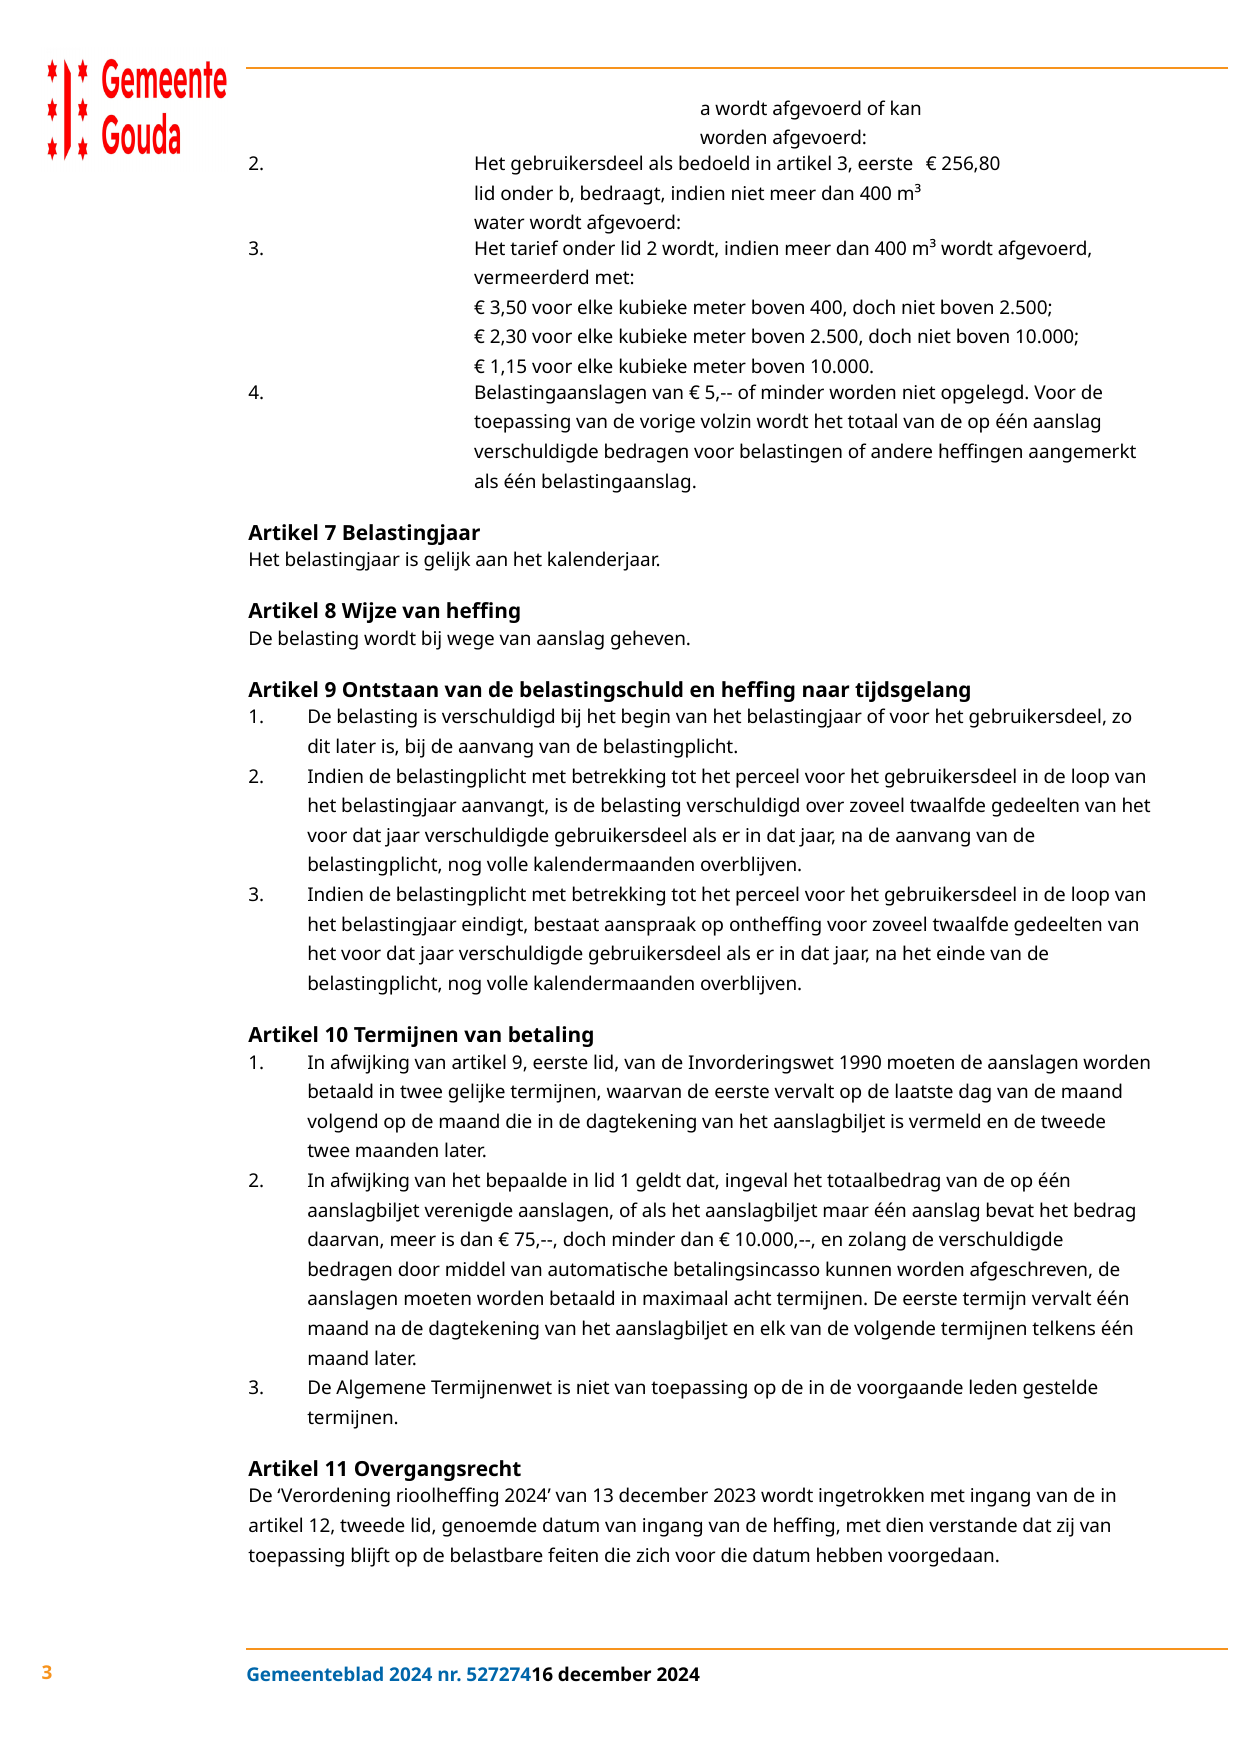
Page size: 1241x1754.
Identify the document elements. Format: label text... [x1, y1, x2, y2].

text Artikel 9 Ontstaan van de belastingschuld en heffing naar tijdsgelang [248, 675, 1152, 704]
table_cell [248, 95, 474, 150]
table_cell € 256,80 [926, 150, 1152, 235]
text Het belastingjaar is gelijk aan het kalenderjaar. [248, 546, 1152, 572]
text Artikel 7 Belastingjaar [248, 518, 1152, 546]
text De belasting wordt bij wege van aanslag geheven. [248, 625, 1152, 651]
list Indien de belastingplicht met betrekking tot het perceel voor het gebruikersdeel in de loop van het belastingjaar eindigt, bestaat aanspraak op ontheffing voor zoveel twaalfde gedeelten van het voor dat jaar verschuldigde gebruikersdeel als er in dat jaar, na het einde van de belastingplicht, nog volle kalendermaanden overblijven. [248, 881, 1152, 996]
list In afwijking van artikel 9, eerste lid, van de Invorderingswet 1990 moeten de aanslagen worden betaald in twee gelijke termijnen, waarvan de eerste vervalt op de laatste dag van de maand volgend op de maand die in de dagtekening van het aanslagbiljet is vermeld en de tweede twee maanden later. [248, 1049, 1152, 1163]
table_cell 4. [248, 379, 474, 493]
text De ‘Verordening rioolheffing 2024’ van 13 december 2023 wordt ingetrokken met ingang van de in artikel 12, tweede lid, genoemde datum van ingang van de heffing, met dien verstande dat zij van toepassing blijft op de belastbare feiten die zich voor die datum hebben voorgedaan. [248, 1483, 1152, 1568]
table_cell a wordt afgevoerd of kan worden afgevoerd: [700, 95, 926, 150]
table_cell 3. [248, 235, 474, 379]
table_cell [474, 95, 700, 150]
table_cell Het tarief onder lid 2 wordt, indien meer dan 400 m³ wordt afgevoerd, vermeerderd met: € 3,50 voor elke kubieke meter boven 400, doch niet boven 2.500; € 2,30 voor elke kubieke meter boven 2.500, doch niet boven 10.000; € 1,15 voor elke kubieke meter boven 10.000. [474, 235, 1152, 379]
table_cell [926, 95, 1152, 150]
table_cell Het gebruikersdeel als bedoeld in artikel 3, eerste lid onder b, bedraagt, indien niet meer dan 400 m³ water wordt afgevoerd: [474, 150, 926, 235]
list In afwijking van het bepaalde in lid 1 geldt dat, ingeval het totaalbedrag van de op één aanslagbiljet verenigde aanslagen, of als het aanslagbiljet maar één aanslag bevat het bedrag daarvan, meer is dan € 75,--, doch minder dan € 10.000,--, en zolang de verschuldigde bedragen door middel van automatische betalingsincasso kunnen worden afgeschreven, de aanslagen moeten worden betaald in maximaal acht termijnen. De eerste termijn vervalt één maand na de dagtekening van het aanslagbiljet en elk van de volgende termijnen telkens één maand later. [248, 1167, 1152, 1370]
picture [41, 47, 231, 172]
text Artikel 10 Termijnen van betaling [248, 1020, 1152, 1049]
table_cell Belastingaanslagen van € 5,-- of minder worden niet opgelegd. Voor de toepassing van de vorige volzin wordt het totaal van de op één aanslag verschuldigde bedragen voor belastingen of andere heffingen aangemerkt als één belastingaanslag. [474, 379, 1152, 493]
text Artikel 8 Wijze van heffing [248, 596, 1152, 625]
table_cell 2. [248, 150, 474, 235]
list De Algemene Termijnenwet is niet van toepassing op de in de voorgaande leden gestelde termijnen. [248, 1374, 1152, 1429]
list Indien de belastingplicht met betrekking tot het perceel voor het gebruikersdeel in de loop van het belastingjaar aanvangt, is de belasting verschuldigd over zoveel twaalfde gedeelten van het voor dat jaar verschuldigde gebruikersdeel als er in dat jaar, na de aanvang van de belastingplicht, nog volle kalendermaanden overblijven. [248, 763, 1152, 877]
text Artikel 11 Overgangsrecht [248, 1454, 1152, 1483]
list De belasting is verschuldigd bij het begin van het belastingjaar of voor het gebruikersdeel, zo dit later is, bij de aanvang van de belastingplicht. [248, 704, 1152, 759]
